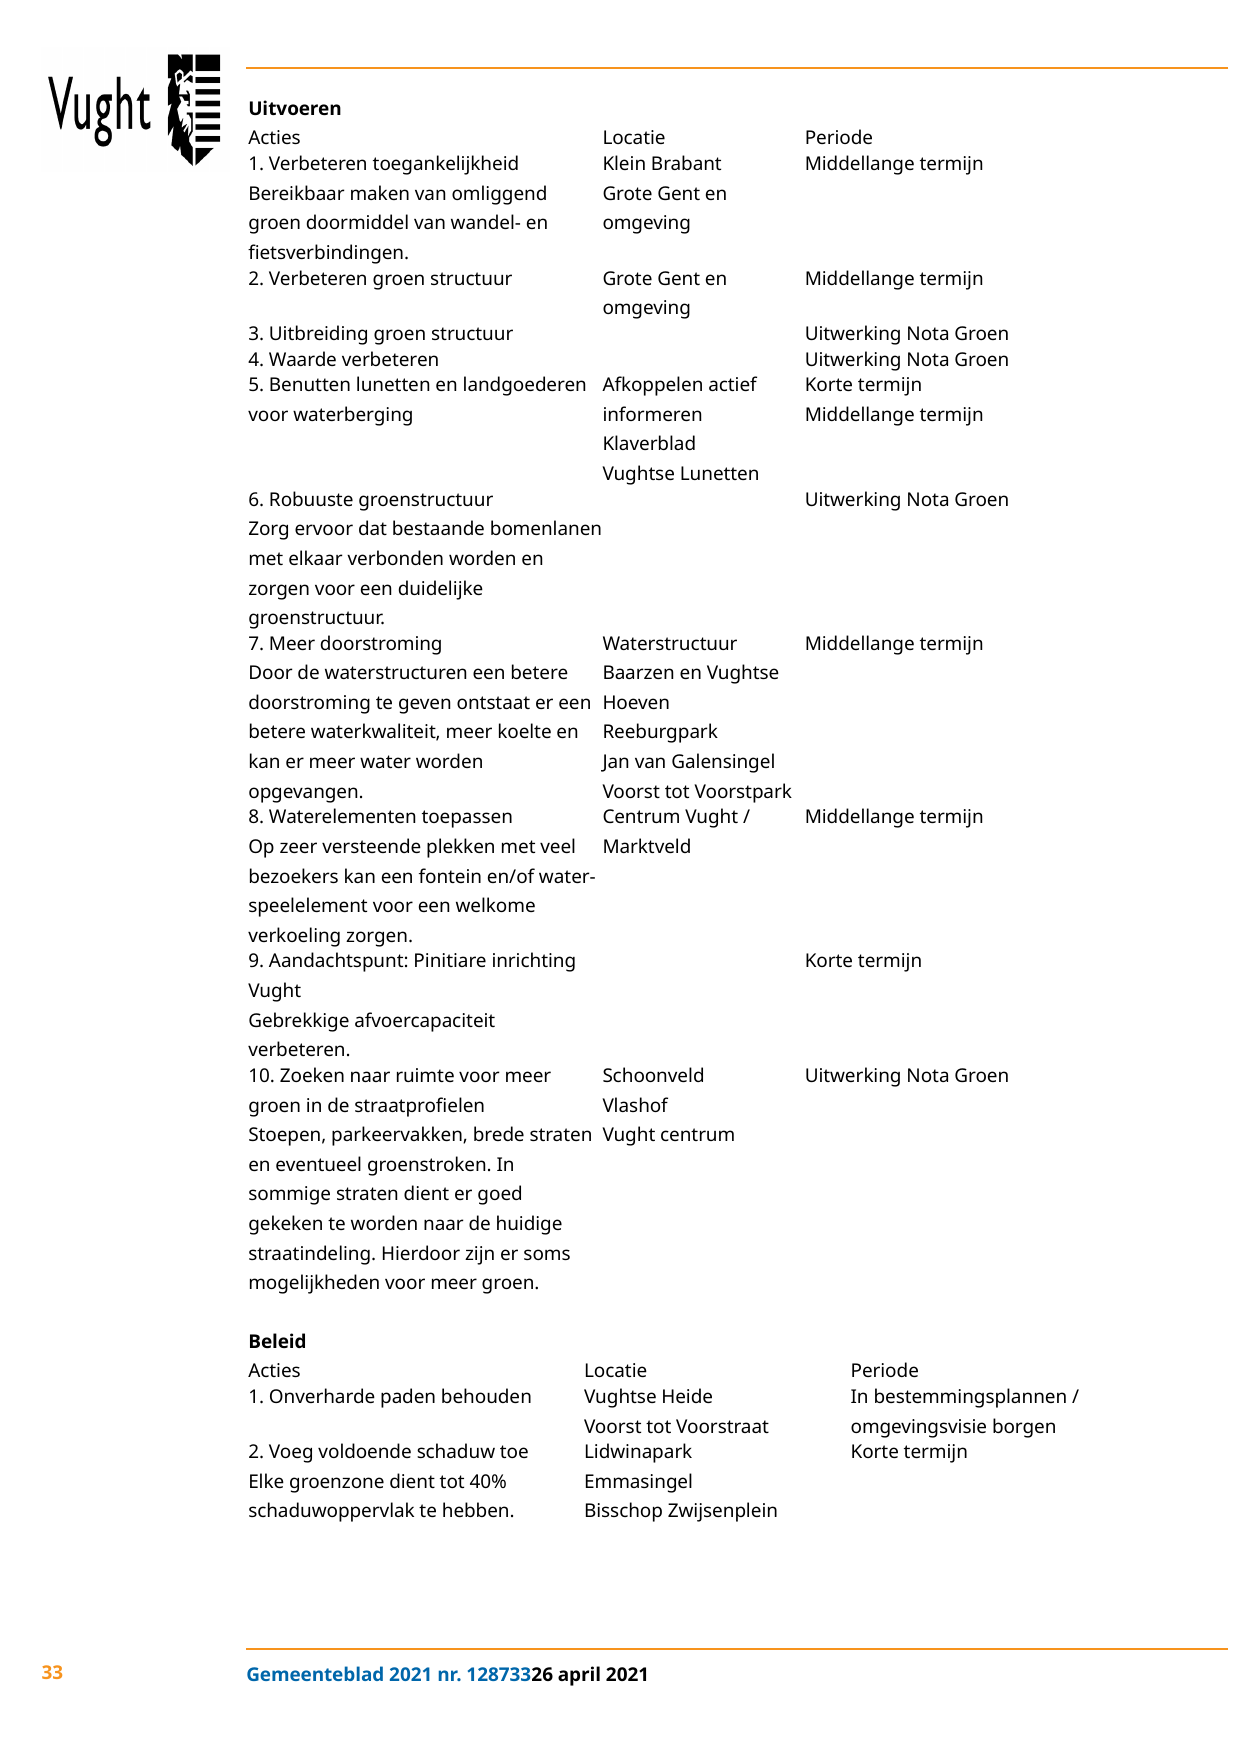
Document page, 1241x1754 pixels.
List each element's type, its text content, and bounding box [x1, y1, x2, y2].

table_header Acties [248, 1358, 584, 1383]
table_cell Klein Brabant Grote Gent en omgeving [602, 150, 804, 265]
table_cell Middellange termijn [805, 265, 1152, 320]
text Uitvoeren [248, 95, 1152, 121]
table_header Locatie [584, 1358, 850, 1383]
table_cell 2. Verbeteren groen structuur [248, 265, 602, 320]
table_cell Uitwerking Nota Groen [805, 486, 1152, 630]
table_cell In bestemmingsplannen / omgevingsvisie borgen [850, 1383, 1152, 1438]
table_cell [602, 320, 804, 346]
table_cell Uitwerking Nota Groen [805, 320, 1152, 346]
table_header Periode [805, 125, 1152, 150]
table_header Periode [850, 1358, 1152, 1383]
table_cell Schoonveld Vlashof Vught centrum [602, 1062, 804, 1295]
table_cell Uitwerking Nota Groen [805, 346, 1152, 371]
table_cell 9. Aandachtspunt: Pinitiare inrichting Vught Gebrekkige afvoercapaciteit verbeteren. [248, 948, 602, 1062]
table_cell Lidwinapark Emmasingel Bisschop Zwijsenplein [584, 1439, 850, 1523]
table_cell 5. Benutten lunetten en landgoederen voor waterberging [248, 371, 602, 486]
table_cell 1. Verbeteren toegankelijkheid Bereikbaar maken van omliggend groen doormiddel van wandel- en fietsverbindingen. [248, 150, 602, 265]
table_cell Uitwerking Nota Groen [805, 1062, 1152, 1295]
picture [41, 47, 231, 172]
text Beleid [248, 1328, 1152, 1353]
table_cell [602, 346, 804, 371]
table_cell [602, 948, 804, 1062]
table_cell Vughtse Heide Voorst tot Voorstraat [584, 1383, 850, 1438]
table_cell 8. Waterelementen toepassen Op zeer versteende plekken met veel bezoekers kan een fontein en/of water-speelelement voor een welkome verkoeling zorgen. [248, 804, 602, 948]
table_cell Waterstructuur Baarzen en Vughtse Hoeven Reeburgpark Jan van Galensingel Voorst tot Voorstpark [602, 630, 804, 804]
table_cell 2. Voeg voldoende schaduw toe Elke groenzone dient tot 40% schaduwoppervlak te hebben. [248, 1439, 584, 1523]
table_cell Grote Gent en omgeving [602, 265, 804, 320]
table_cell Korte termijn [805, 948, 1152, 1062]
table_cell Middellange termijn [805, 630, 1152, 804]
table_cell 4. Waarde verbeteren [248, 346, 602, 371]
table_cell 6. Robuuste groenstructuur Zorg ervoor dat bestaande bomenlanen met elkaar verbonden worden en zorgen voor een duidelijke groenstructuur. [248, 486, 602, 630]
table_cell 10. Zoeken naar ruimte voor meer groen in de straatprofielen Stoepen, parkeervakken, brede straten en eventueel groenstroken. In sommige straten dient er goed gekeken te worden naar de huidige straatindeling. Hierdoor zijn er soms mogelijkheden voor meer groen. [248, 1062, 602, 1295]
table_cell Korte termijn [850, 1439, 1152, 1523]
table_cell Middellange termijn [805, 150, 1152, 265]
table_cell 7. Meer doorstroming Door de waterstructuren een betere doorstroming te geven ontstaat er een betere waterkwaliteit, meer koelte en kan er meer water worden opgevangen. [248, 630, 602, 804]
table_cell 1. Onverharde paden behouden [248, 1383, 584, 1438]
table_cell Middellange termijn [805, 804, 1152, 948]
table_cell Centrum Vught / Marktveld [602, 804, 804, 948]
table_header Locatie [602, 125, 804, 150]
table_cell 3. Uitbreiding groen structuur [248, 320, 602, 346]
table_cell Korte termijn Middellange termijn [805, 371, 1152, 486]
table_cell [602, 486, 804, 630]
table_cell Afkoppelen actief informeren Klaverblad Vughtse Lunetten [602, 371, 804, 486]
table_header Acties [248, 125, 602, 150]
